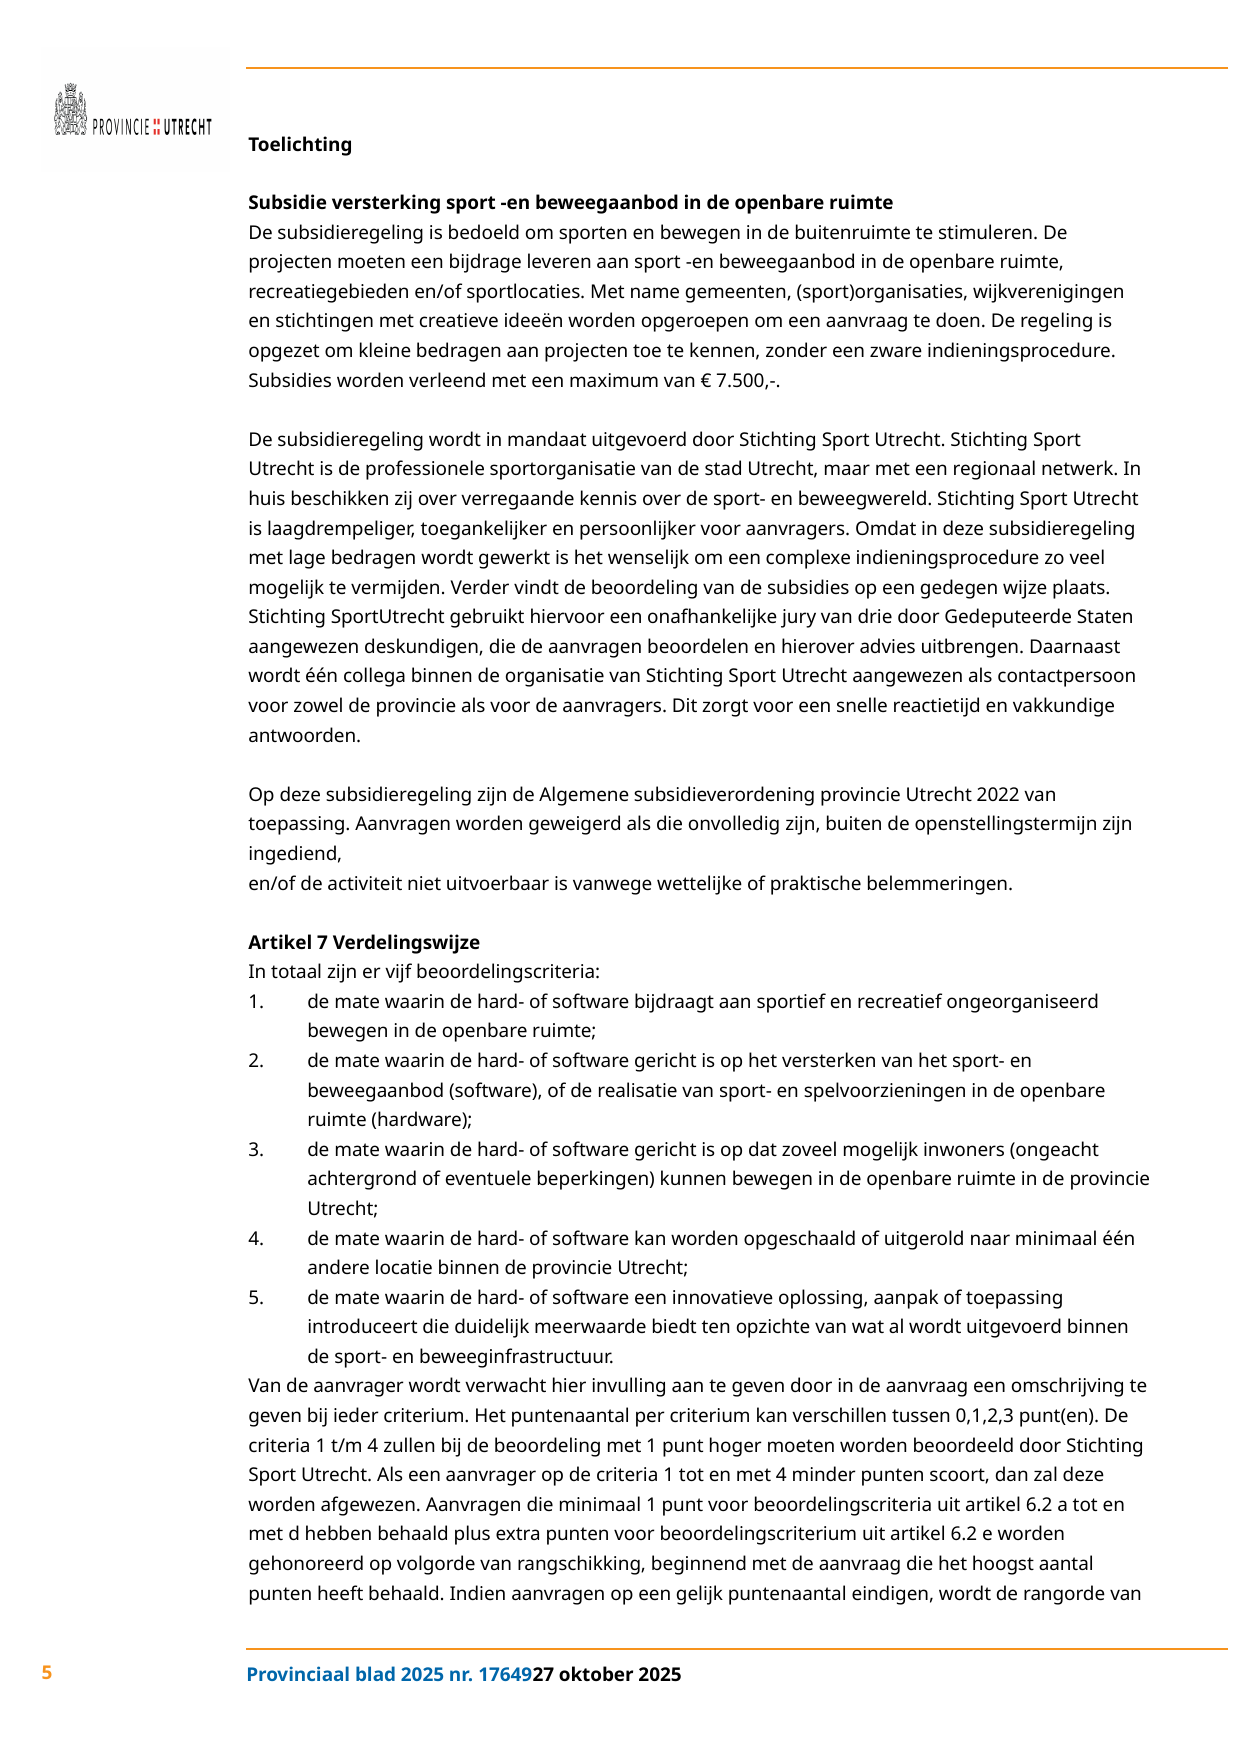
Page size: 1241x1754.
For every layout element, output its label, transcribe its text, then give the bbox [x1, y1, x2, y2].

list de mate waarin de hard- of software kan worden opgeschaald of uitgerold naar minimaal één andere locatie binnen de provincie Utrecht; [248, 1225, 1152, 1280]
picture [41, 47, 231, 172]
text In totaal zijn er vijf beoordelingscriteria: [248, 958, 1152, 984]
text Artikel 7 Verdelingswijze [248, 929, 1152, 955]
text Toelichting [248, 121, 1152, 160]
text De subsidieregeling is bedoeld om sporten en bewegen in de buitenruimte te stimuleren. De projecten moeten een bijdrage leveren aan sport -en beweegaanbod in de openbare ruimte, recreatiegebieden en/of sportlocaties. Met name gemeenten, (sport)organisaties, wijkverenigingen en stichtingen met creatieve ideeën worden opgeroepen om een aanvraag te doen. De regeling is opgezet om kleine bedragen aan projecten toe te kennen, zonder een zware indieningsprocedure. Subsidies worden verleend met een maximum van € 7.500,-. [248, 219, 1152, 393]
text Subsidie versterking sport -en beweegaanbod in de openbare ruimte [248, 189, 1152, 215]
text De subsidieregeling wordt in mandaat uitgevoerd door Stichting Sport Utrecht. Stichting Sport Utrecht is de professionele sportorganisatie van de stad Utrecht, maar met een regionaal netwerk. In huis beschikken zij over verregaande kennis over de sport- en beweegwereld. Stichting Sport Utrecht is laagdrempeliger, toegankelijker en persoonlijker voor aanvragers. Omdat in deze subsidieregeling met lage bedragen wordt gewerkt is het wenselijk om een complexe indieningsprocedure zo veel mogelijk te vermijden. Verder vindt de beoordeling van de subsidies op een gedegen wijze plaats. Stichting SportUtrecht gebruikt hiervoor een onafhankelijke jury van drie door Gedeputeerde Staten aangewezen deskundigen, die de aanvragen beoordelen en hierover advies uitbrengen. Daarnaast wordt één collega binnen de organisatie van Stichting Sport Utrecht aangewezen als contactpersoon voor zowel de provincie als voor de aanvragers. Dit zorgt voor een snelle reactietijd en vakkundige antwoorden. [248, 426, 1152, 748]
text Van de aanvrager wordt verwacht hier invulling aan te geven door in de aanvraag een omschrijving te geven bij ieder criterium. Het puntenaantal per criterium kan verschillen tussen 0,1,2,3 punt(en). De criteria 1 t/m 4 zullen bij de beoordeling met 1 punt hoger moeten worden beoordeeld door Stichting Sport Utrecht. Als een aanvrager op de criteria 1 tot en met 4 minder punten scoort, dan zal deze worden afgewezen. Aanvragen die minimaal 1 punt voor beoordelingscriteria uit artikel 6.2 a tot en met d hebben behaald plus extra punten voor beoordelingscriterium uit artikel 6.2 e worden gehonoreerd op volgorde van rangschikking, beginnend met de aanvraag die het hoogst aantal punten heeft behaald. Indien aanvragen op een gelijk puntenaantal eindigen, wordt de rangorde van [248, 1373, 1152, 1606]
list de mate waarin de hard- of software een innovatieve oplossing, aanpak of toepassing introduceert die duidelijk meerwaarde biedt ten opzichte van wat al wordt uitgevoerd binnen de sport- en beweeginfrastructuur. [248, 1284, 1152, 1369]
text Op deze subsidieregeling zijn de Algemene subsidieverordening provincie Utrecht 2022 van toepassing. Aanvragen worden geweigerd als die onvolledig zijn, buiten de openstellingstermijn zijn ingediend, [248, 781, 1152, 866]
list de mate waarin de hard- of software gericht is op het versterken van het sport- en beweegaanbod (software), of de realisatie van sport- en spelvoorzieningen in de openbare ruimte (hardware); [248, 1047, 1152, 1132]
text en/of de activiteit niet uitvoerbaar is vanwege wettelijke of praktische belemmeringen. [248, 870, 1152, 896]
list de mate waarin de hard- of software gericht is op dat zoveel mogelijk inwoners (ongeacht achtergrond of eventuele beperkingen) kunnen bewegen in de openbare ruimte in de provincie Utrecht; [248, 1136, 1152, 1221]
list de mate waarin de hard- of software bijdraagt aan sportief en recreatief ongeorganiseerd bewegen in de openbare ruimte; [248, 988, 1152, 1043]
